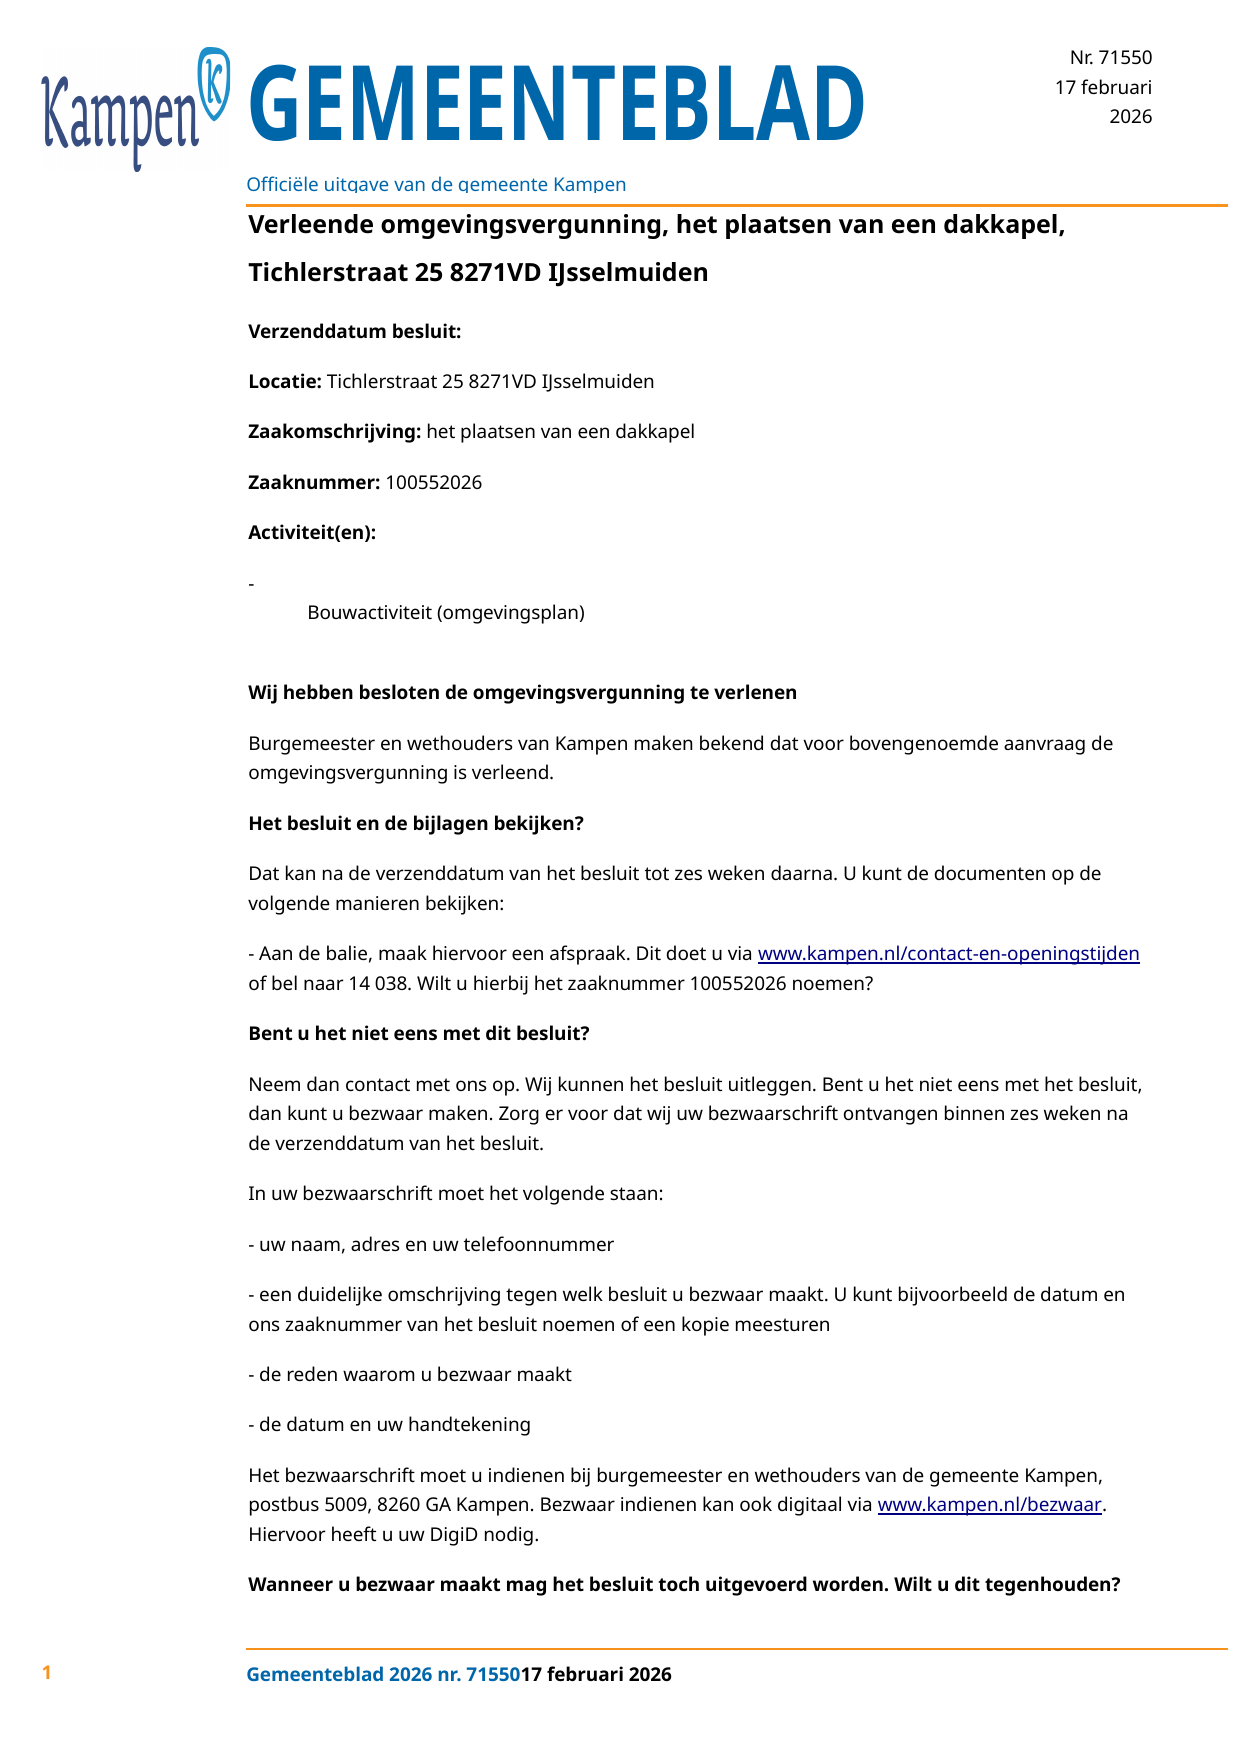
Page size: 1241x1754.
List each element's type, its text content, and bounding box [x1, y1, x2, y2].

text In uw bezwaarschrift moet het volgende staan: [248, 1180, 1152, 1206]
text Verleende omgevingsvergunning, het plaatsen van een dakkapel, Tichlerstraat 25 8271VD IJsselmuiden [248, 207, 1152, 288]
text Zaakomschrijving: het plaatsen van een dakkapel [248, 419, 1152, 444]
text Het bezwaarschrift moet u indienen bij burgemeester en wethouders van de gemeente Kampen, postbus 5009, 8260 GA Kampen. Bezwaar indienen kan ook digitaal via www.kampen.nl/bezwaar. Hiervoor heeft u uw DigiD nodig. [248, 1462, 1152, 1547]
picture [41, 47, 231, 172]
text Wij hebben besloten de omgevingsvergunning te verlenen [248, 679, 1152, 705]
text Activiteit(en): [248, 519, 1152, 545]
text Het besluit en de bijlagen bekijken? [248, 810, 1152, 836]
text - Aan de balie, maak hiervoor een afspraak. Dit doet u via www.kampen.nl/contact-en-openingstijden of bel naar 14 038. Wilt u hierbij het zaaknummer 100552026 noemen? [248, 940, 1152, 996]
text Bent u het niet eens met dit besluit? [248, 1020, 1152, 1046]
text Wanneer u bezwaar maakt mag het besluit toch uitgevoerd worden. Wilt u dit tegenhouden? [248, 1572, 1152, 1597]
text Locatie: Tichlerstraat 25 8271VD IJsselmuiden [248, 368, 1152, 394]
text - uw naam, adres en uw telefoonnummer [248, 1231, 1152, 1257]
text Burgemeester en wethouders van Kampen maken bekend dat voor bovengenoemde aanvraag de omgevingsvergunning is verleend. [248, 730, 1152, 785]
text Zaaknummer: 100552026 [248, 469, 1152, 495]
text - de reden waarom u bezwaar maakt [248, 1361, 1152, 1387]
text Dat kan na de verzenddatum van het besluit tot zes weken daarna. U kunt de documenten op de volgende manieren bekijken: [248, 860, 1152, 916]
text - de datum en uw handtekening [248, 1412, 1152, 1437]
text Neem dan contact met ons op. Wij kunnen het besluit uitleggen. Bent u het niet eens met het besluit, dan kunt u bezwaar maken. Zorg er voor dat wij uw bezwaarschrift ontvangen binnen zes weken na de verzenddatum van het besluit. [248, 1071, 1152, 1156]
text - een duidelijke omschrijving tegen welk besluit u bezwaar maakt. U kunt bijvoorbeeld de datum en ons zaaknummer van het besluit noemen of een kopie meesturen [248, 1281, 1152, 1337]
list Bouwactiviteit (omgevingsplan) [248, 599, 1152, 625]
text Verzenddatum besluit: [248, 318, 1152, 344]
